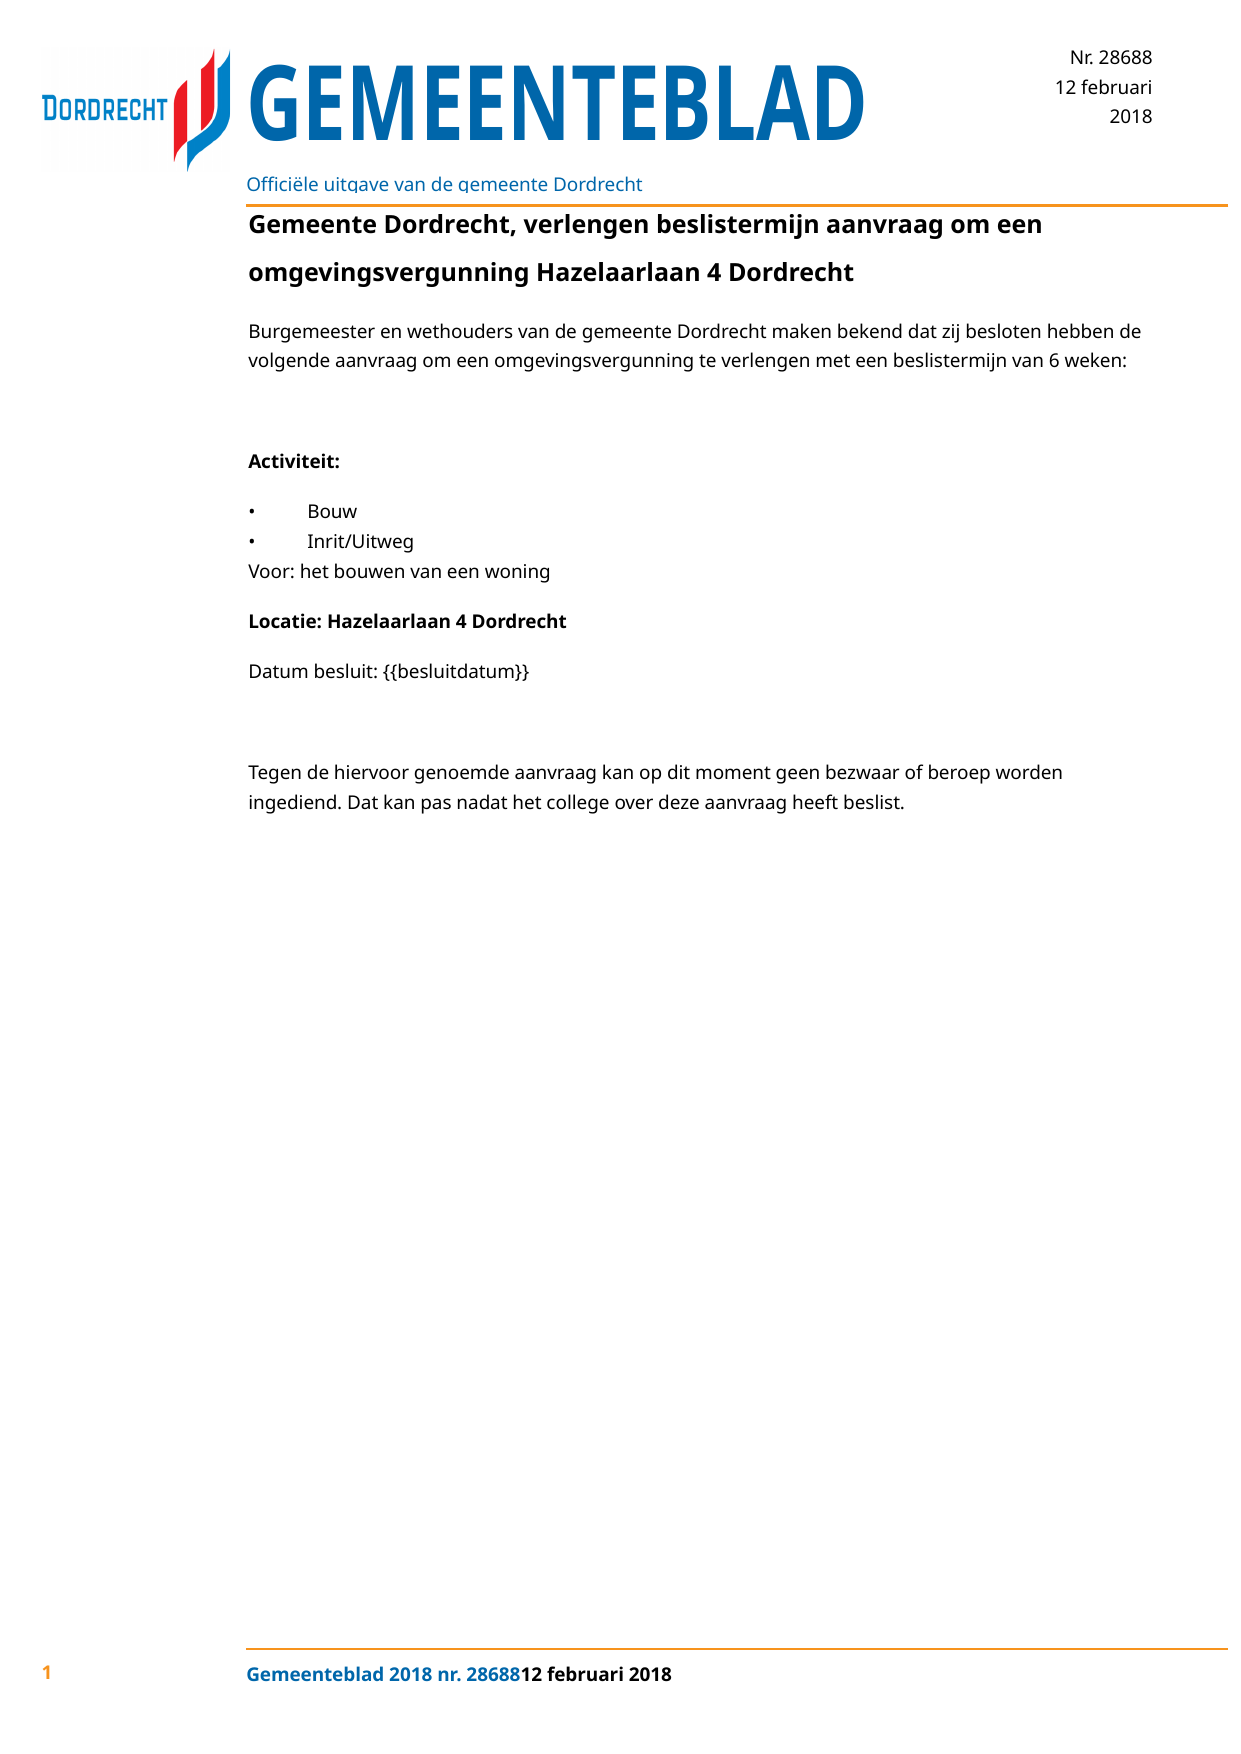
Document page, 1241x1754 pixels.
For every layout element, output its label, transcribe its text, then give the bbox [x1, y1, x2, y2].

text Locatie: Hazelaarlaan 4 Dordrecht [248, 608, 1152, 634]
text Burgemeester en wethouders van de gemeente Dordrecht maken bekend dat zij besloten hebben de volgende aanvraag om een omgevingsvergunning te verlengen met een beslistermijn van 6 weken: [248, 318, 1152, 373]
text Voor: het bouwen van een woning [248, 558, 1152, 584]
text Tegen de hiervoor genoemde aanvraag kan op dit moment geen bezwaar of beroep worden ingediend. Dat kan pas nadat het college over deze aanvraag heeft beslist. [248, 759, 1152, 815]
list Bouw [248, 499, 1152, 524]
text Datum besluit: {{besluitdatum}} [248, 659, 1152, 684]
list Inrit/Uitweg [248, 528, 1152, 554]
text Gemeente Dordrecht, verlengen beslistermijn aanvraag om een omgevingsvergunning Hazelaarlaan 4 Dordrecht [248, 207, 1152, 288]
picture [41, 47, 231, 172]
text Activiteit: [248, 448, 1152, 474]
